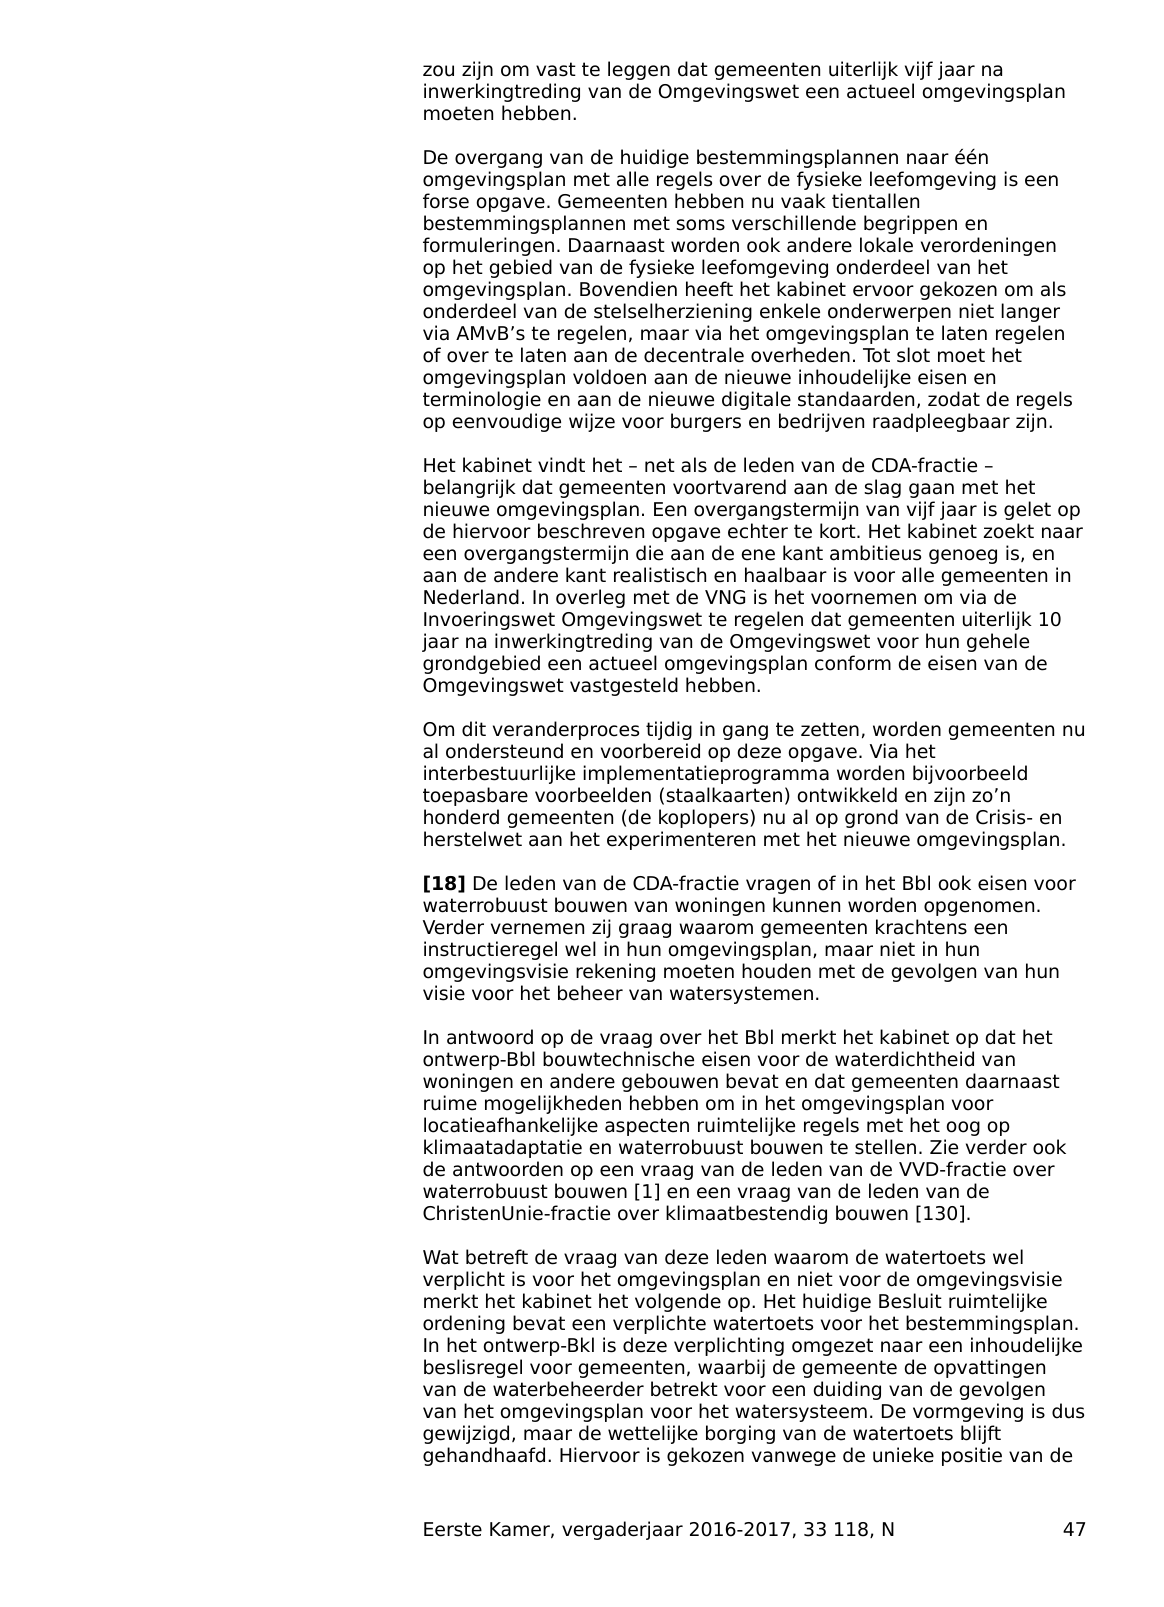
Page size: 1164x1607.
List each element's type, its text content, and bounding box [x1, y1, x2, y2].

text [18] De leden van de CDA-fractie vragen of in het Bbl ook eisen voor waterrobuust bouwen van woningen kunnen worden opgenomen. Verder vernemen zij graag waarom gemeenten krachtens een instructieregel wel in hun omgevingsplan, maar niet in hun omgevingsvisie rekening moeten houden met de gevolgen van hun visie voor het beheer van watersystemen. [422, 873, 1087, 1005]
text Om dit veranderproces tijdig in gang te zetten, worden gemeenten nu al ondersteund en voorbereid op deze opgave. Via het interbestuurlijke implementatieprogramma worden bijvoorbeeld toepasbare voorbeelden (staalkaarten) ontwikkeld en zijn zo’n honderd gemeenten (de koplopers) nu al op grond van de Crisis- en herstelwet aan het experimenteren met het nieuwe omgevingsplan. [422, 719, 1087, 851]
text In antwoord op de vraag over het Bbl merkt het kabinet op dat het ontwerp-Bbl bouwtechnische eisen voor de waterdichtheid van woningen en andere gebouwen bevat en dat gemeenten daarnaast ruime mogelijkheden hebben om in het omgevingsplan voor locatieafhankelijke aspecten ruimtelijke regels met het oog op klimaatadaptatie en waterrobuust bouwen te stellen. Zie verder ook de antwoorden op een vraag van de leden van de VVD-fractie over waterrobuust bouwen [1] en een vraag van de leden van de ChristenUnie-fractie over klimaatbestendig bouwen [130]. [422, 1027, 1087, 1225]
text Het kabinet vindt het – net als de leden van de CDA-fractie – belangrijk dat gemeenten voortvarend aan de slag gaan met het nieuwe omgevingsplan. Een overgangstermijn van vijf jaar is gelet op de hiervoor beschreven opgave echter te kort. Het kabinet zoekt naar een overgangstermijn die aan de ene kant ambitieus genoeg is, en aan de andere kant realistisch en haalbaar is voor alle gemeenten in Nederland. In overleg met de VNG is het voornemen om via de Invoeringswet Omgevingswet te regelen dat gemeenten uiterlijk 10 jaar na inwerkingtreding van de Omgevingswet voor hun gehele grondgebied een actueel omgevingsplan conform de eisen van de Omgevingswet vastgesteld hebben. [422, 455, 1087, 697]
text Wat betreft de vraag van deze leden waarom de watertoets wel verplicht is voor het omgevingsplan en niet voor de omgevingsvisie merkt het kabinet het volgende op. Het huidige Besluit ruimtelijke ordening bevat een verplichte watertoets voor het bestemmingsplan. In het ontwerp-Bkl is deze verplichting omgezet naar een inhoudelijke beslisregel voor gemeenten, waarbij de gemeente de opvattingen van de waterbeheerder betrekt voor een duiding van de gevolgen van het omgevingsplan voor het watersysteem. De vormgeving is dus gewijzigd, maar de wettelijke borging van de watertoets blijft gehandhaafd. Hiervoor is gekozen vanwege de unieke positie van de [422, 1247, 1087, 1467]
text De overgang van de huidige bestemmingsplannen naar één omgevingsplan met alle regels over de fysieke leefomgeving is een forse opgave. Gemeenten hebben nu vaak tientallen bestemmingsplannen met soms verschillende begrippen en formuleringen. Daarnaast worden ook andere lokale verordeningen op het gebied van de fysieke leefomgeving onderdeel van het omgevingsplan. Bovendien heeft het kabinet ervoor gekozen om als onderdeel van de stelselherziening enkele onderwerpen niet langer via AMvB’s te regelen, maar via het omgevingsplan te laten regelen of over te laten aan de decentrale overheden. Tot slot moet het omgevingsplan voldoen aan de nieuwe inhoudelijke eisen en terminologie en aan de nieuwe digitale standaarden, zodat de regels op eenvoudige wijze voor burgers en bedrijven raadpleegbaar zijn. [422, 147, 1087, 433]
text zou zijn om vast te leggen dat gemeenten uiterlijk vijf jaar na inwerkingtreding van de Omgevingswet een actueel omgevingsplan moeten hebben. [422, 59, 1087, 125]
